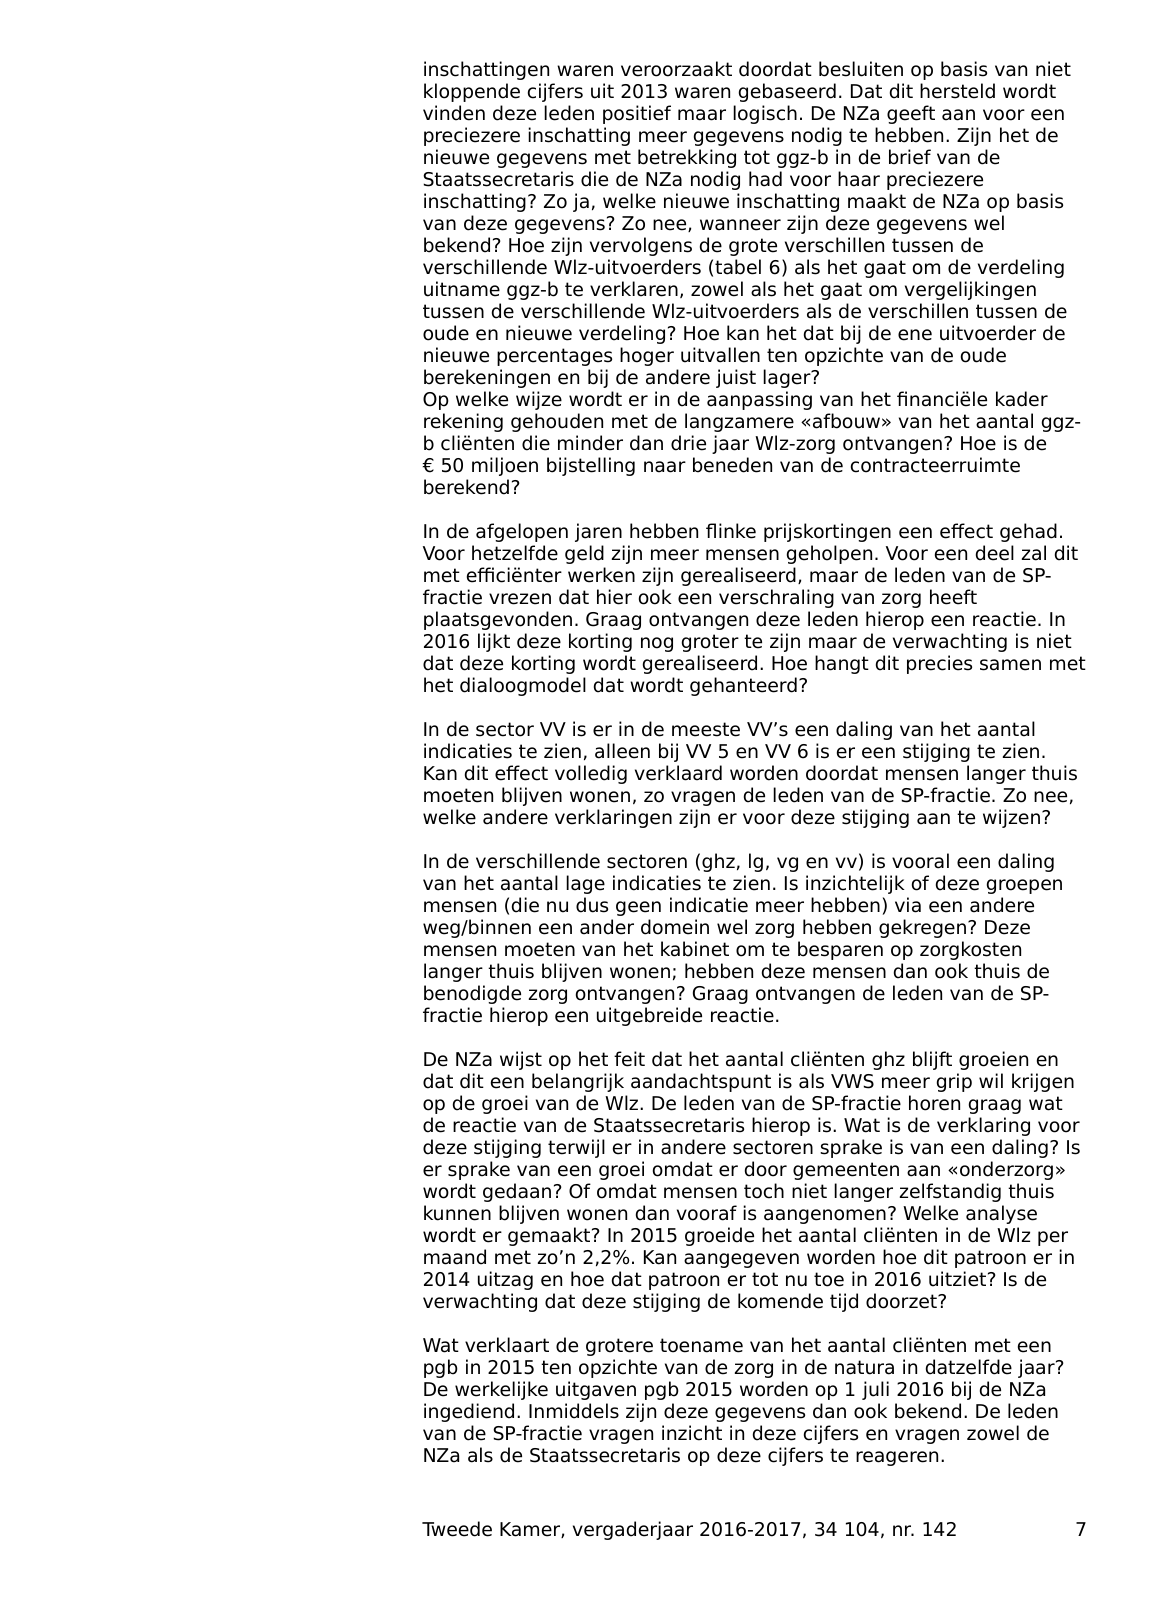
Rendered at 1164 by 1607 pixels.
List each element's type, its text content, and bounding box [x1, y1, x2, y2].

text inschattingen waren veroorzaakt doordat besluiten op basis van niet kloppende cijfers uit 2013 waren gebaseerd. Dat dit hersteld wordt vinden deze leden positief maar logisch. De NZa geeft aan voor een preciezere inschatting meer gegevens nodig te hebben. Zijn het de nieuwe gegevens met betrekking tot ggz-b in de brief van de Staatssecretaris die de NZa nodig had voor haar preciezere inschatting? Zo ja, welke nieuwe inschatting maakt de NZa op basis van deze gegevens? Zo nee, wanneer zijn deze gegevens wel bekend? Hoe zijn vervolgens de grote verschillen tussen de verschillende Wlz-uitvoerders (tabel 6) als het gaat om de verdeling uitname ggz-b te verklaren, zowel als het gaat om vergelijkingen tussen de verschillende Wlz-uitvoerders als de verschillen tussen de oude en nieuwe verdeling? Hoe kan het dat bij de ene uitvoerder de nieuwe percentages hoger uitvallen ten opzichte van de oude berekeningen en bij de andere juist lager? [422, 59, 1087, 389]
text Wat verklaart de grotere toename van het aantal cliënten met een pgb in 2015 ten opzichte van de zorg in de natura in datzelfde jaar? De werkelijke uitgaven pgb 2015 worden op 1 juli 2016 bij de NZa ingediend. Inmiddels zijn deze gegevens dan ook bekend. De leden van de SP-fractie vragen inzicht in deze cijfers en vragen zowel de NZa als de Staatssecretaris op deze cijfers te reageren. [422, 1335, 1087, 1467]
text In de verschillende sectoren (ghz, lg, vg en vv) is vooral een daling van het aantal lage indicaties te zien. Is inzichtelijk of deze groepen mensen (die nu dus geen indicatie meer hebben) via een andere weg/binnen een ander domein wel zorg hebben gekregen? Deze mensen moeten van het kabinet om te besparen op zorgkosten langer thuis blijven wonen; hebben deze mensen dan ook thuis de benodigde zorg ontvangen? Graag ontvangen de leden van de SP-fractie hierop een uitgebreide reactie. [422, 851, 1087, 1027]
text In de sector VV is er in de meeste VV’s een daling van het aantal indicaties te zien, alleen bij VV 5 en VV 6 is er een stijging te zien. Kan dit effect volledig verklaard worden doordat mensen langer thuis moeten blijven wonen, zo vragen de leden van de SP-fractie. Zo nee, welke andere verklaringen zijn er voor deze stijging aan te wijzen? [422, 719, 1087, 829]
text De NZa wijst op het feit dat het aantal cliënten ghz blijft groeien en dat dit een belangrijk aandachtspunt is als VWS meer grip wil krijgen op de groei van de Wlz. De leden van de SP-fractie horen graag wat de reactie van de Staatssecretaris hierop is. Wat is de verklaring voor deze stijging terwijl er in andere sectoren sprake is van een daling? Is er sprake van een groei omdat er door gemeenten aan «onderzorg» wordt gedaan? Of omdat mensen toch niet langer zelfstandig thuis kunnen blijven wonen dan vooraf is aangenomen? Welke analyse wordt er gemaakt? In 2015 groeide het aantal cliënten in de Wlz per maand met zo’n 2,2%. Kan aangegeven worden hoe dit patroon er in 2014 uitzag en hoe dat patroon er tot nu toe in 2016 uitziet? Is de verwachting dat deze stijging de komende tijd doorzet? [422, 1049, 1087, 1313]
text Op welke wijze wordt er in de aanpassing van het financiële kader rekening gehouden met de langzamere «afbouw» van het aantal ggz-b cliënten die minder dan drie jaar Wlz-zorg ontvangen? Hoe is de € 50 miljoen bijstelling naar beneden van de contracteerruimte berekend? [422, 389, 1087, 499]
text In de afgelopen jaren hebben flinke prijskortingen een effect gehad. Voor hetzelfde geld zijn meer mensen geholpen. Voor een deel zal dit met efficiënter werken zijn gerealiseerd, maar de leden van de SP-fractie vrezen dat hier ook een verschraling van zorg heeft plaatsgevonden. Graag ontvangen deze leden hierop een reactie. In 2016 lijkt deze korting nog groter te zijn maar de verwachting is niet dat deze korting wordt gerealiseerd. Hoe hangt dit precies samen met het dialoogmodel dat wordt gehanteerd? [422, 521, 1087, 697]
